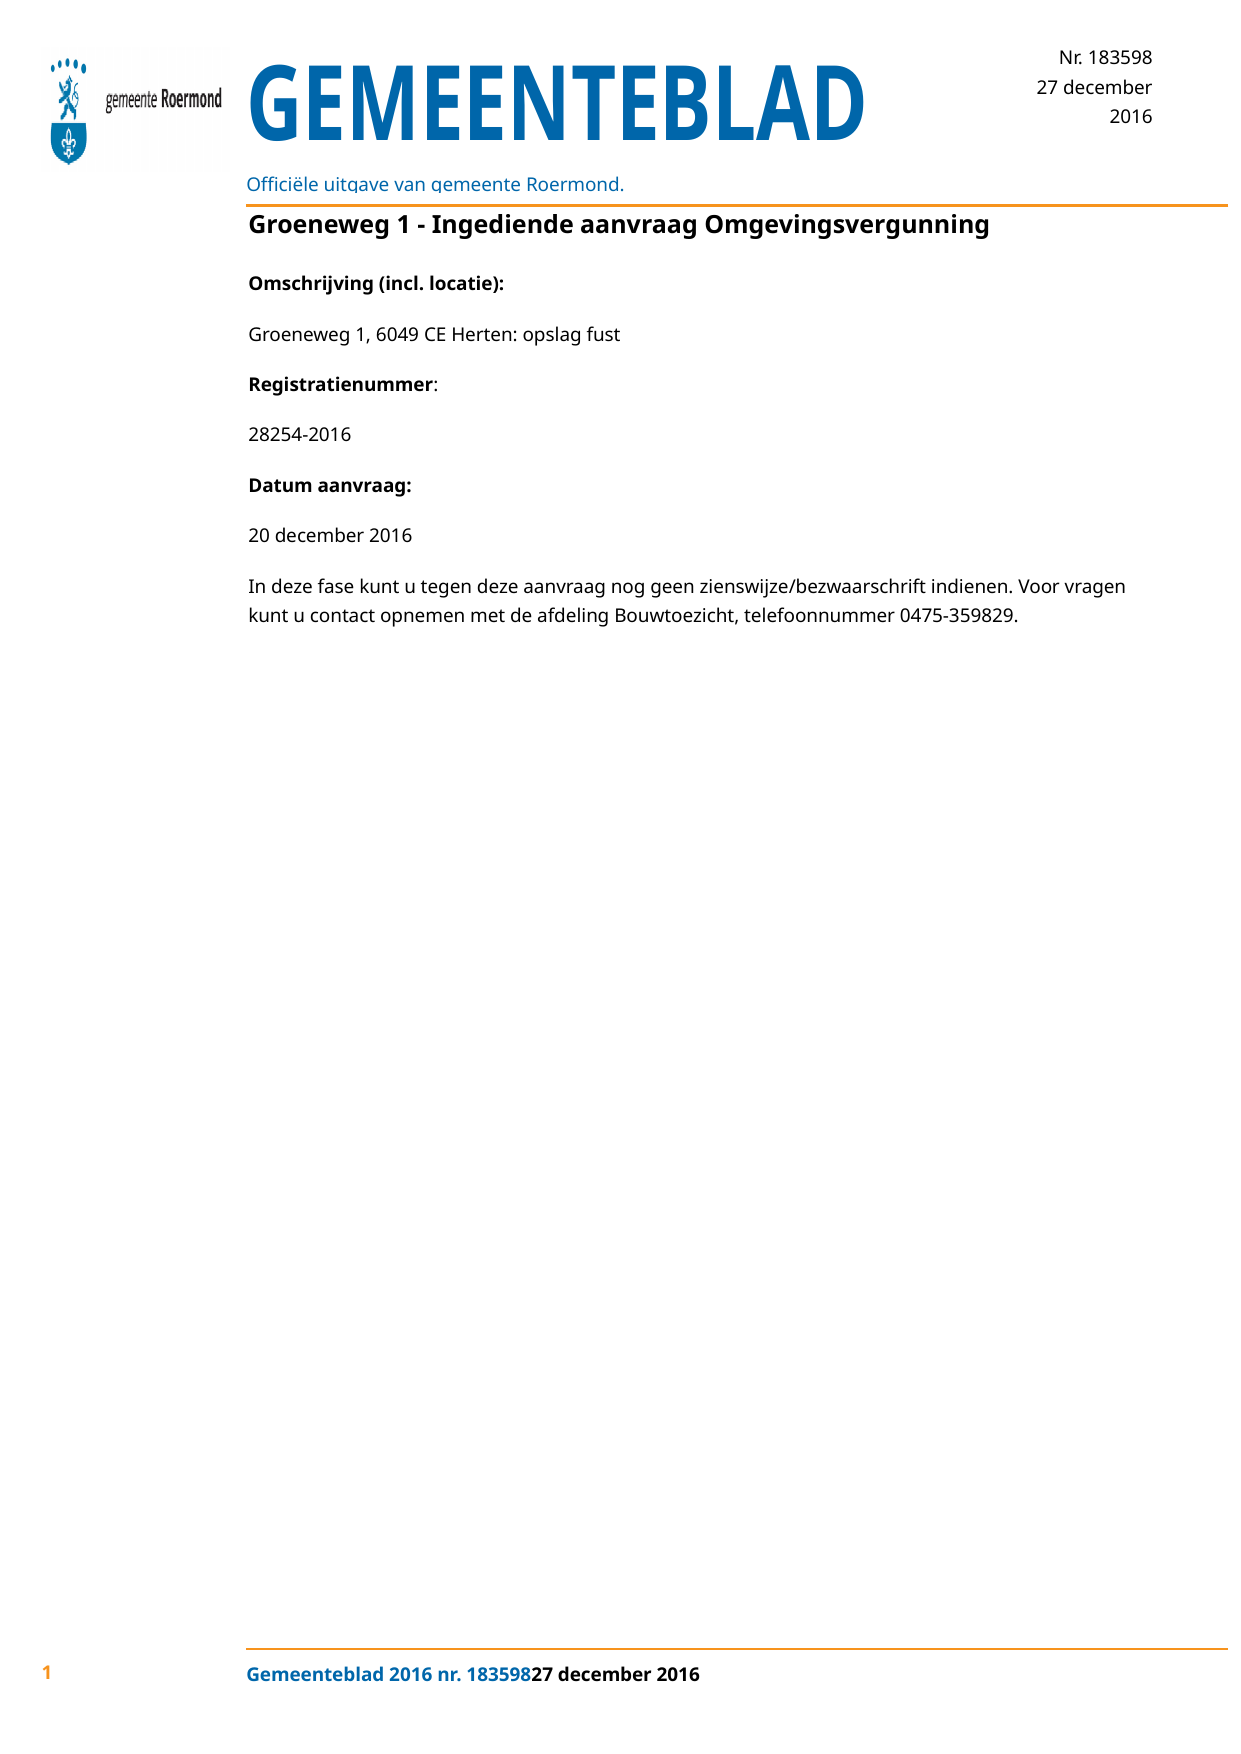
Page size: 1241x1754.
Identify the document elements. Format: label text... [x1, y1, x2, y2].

text In deze fase kunt u tegen deze aanvraag nog geen zienswijze/bezwaarschrift indienen. Voor vragen kunt u contact opnemen met de afdeling Bouwtoezicht, telefoonnummer 0475-359829. [248, 573, 1152, 628]
text 20 december 2016 [248, 522, 1152, 548]
text Datum aanvraag: [248, 472, 1152, 498]
text 28254-2016 [248, 422, 1152, 447]
text Registratienummer: [248, 371, 1152, 397]
text Groeneweg 1 - Ingediende aanvraag Omgevingsvergunning [248, 207, 1152, 241]
text Omschrijving (incl. locatie): [248, 270, 1152, 296]
text Groeneweg 1, 6049 CE Herten: opslag fust [248, 321, 1152, 346]
picture [41, 47, 231, 172]
